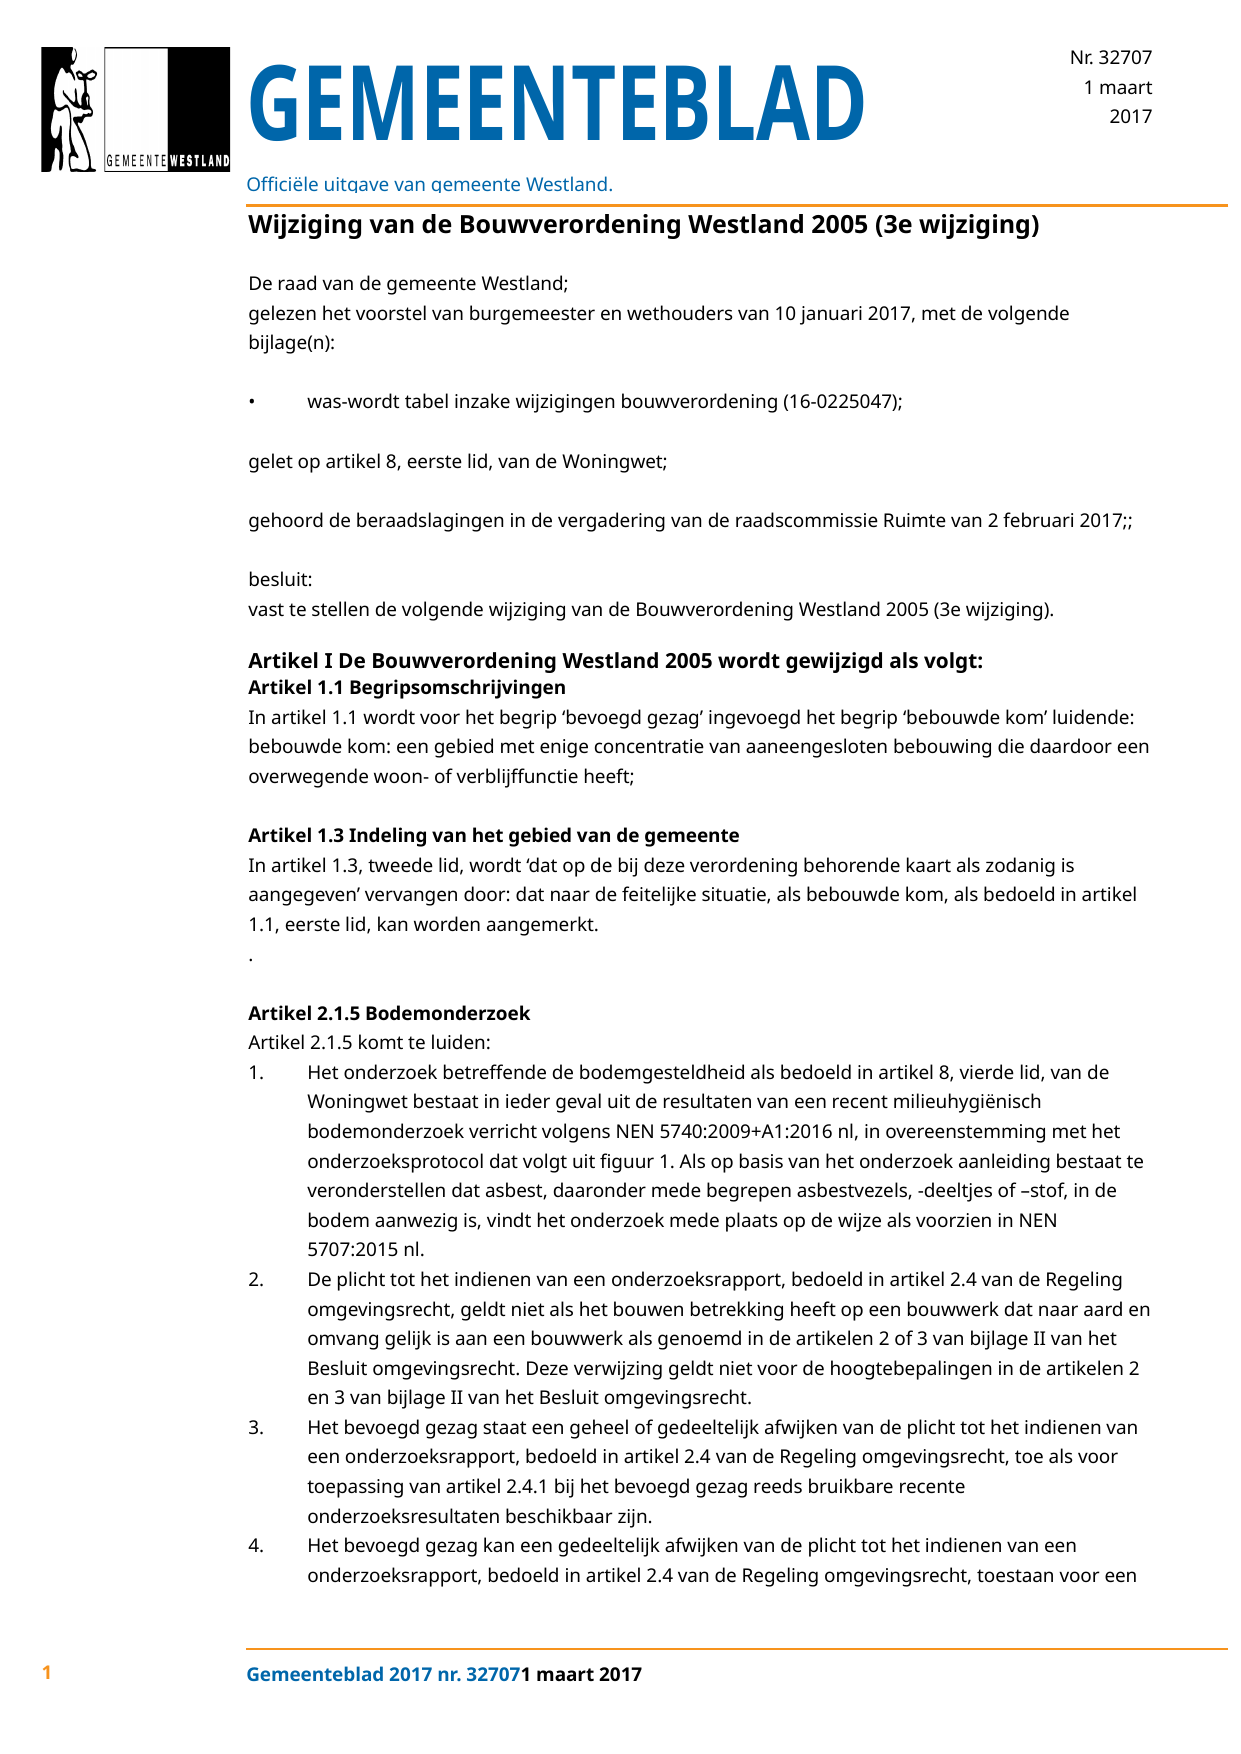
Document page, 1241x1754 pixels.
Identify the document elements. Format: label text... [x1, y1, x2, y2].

text Artikel I De Bouwverordening Westland 2005 wordt gewijzigd als volgt: [248, 646, 1152, 674]
text gelet op artikel 8, eerste lid, van de Woningwet; [248, 448, 1152, 473]
list Het onderzoek betreffende de bodemgesteldheid als bedoeld in artikel 8, vierde lid, van de Woningwet bestaat in ieder geval uit de resultaten van een recent milieuhygiënisch bodemonderzoek verricht volgens NEN 5740:2009+A1:2016 nl, in overeenstemming met het onderzoeksprotocol dat volgt uit figuur 1. Als op basis van het onderzoek aanleiding bestaat te veronderstellen dat asbest, daaronder mede begrepen asbestvezels, -deeltjes of –stof, in de bodem aanwezig is, vindt het onderzoek mede plaats op de wijze als voorzien in NEN 5707:2015 nl. [248, 1059, 1152, 1262]
text gehoord de beraadslagingen in de vergadering van de raadscommissie Ruimte van 2 februari 2017;; [248, 507, 1152, 533]
text Artikel 2.1.5 Bodemonderzoek [248, 1000, 1152, 1026]
text Wijziging van de Bouwverordening Westland 2005 (3e wijziging) [248, 207, 1152, 241]
text . [248, 941, 1152, 967]
list Het bevoegd gezag kan een gedeeltelijk afwijken van de plicht tot het indienen van een onderzoeksrapport, bedoeld in artikel 2.4 van de Regeling omgevingsrecht, toestaan voor een [248, 1532, 1152, 1588]
list De plicht tot het indienen van een onderzoeksrapport, bedoeld in artikel 2.4 van de Regeling omgevingsrecht, geldt niet als het bouwen betrekking heeft op een bouwwerk dat naar aard en omvang gelijk is aan een bouwwerk als genoemd in de artikelen 2 of 3 van bijlage II van het Besluit omgevingsrecht. Deze verwijzing geldt niet voor de hoogtebepalingen in de artikelen 2 en 3 van bijlage II van het Besluit omgevingsrecht. [248, 1266, 1152, 1410]
text Artikel 1.3 Indeling van het gebied van de gemeente [248, 822, 1152, 848]
text Artikel 1.1 Begripsomschrijvingen [248, 674, 1152, 700]
text bebouwde kom: een gebied met enige concentratie van aaneengesloten bebouwing die daardoor een overwegende woon- of verblijffunctie heeft; [248, 734, 1152, 789]
text Artikel 2.1.5 komt te luiden: [248, 1029, 1152, 1055]
text vast te stellen de volgende wijziging van de Bouwverordening Westland 2005 (3e wijziging). [248, 596, 1152, 621]
picture [41, 47, 231, 172]
text De raad van de gemeente Westland; [248, 270, 1152, 296]
text In artikel 1.3, tweede lid, wordt ‘dat op de bij deze verordening behorende kaart als zodanig is aangegeven’ vervangen door: dat naar de feitelijke situatie, als bebouwde kom, als bedoeld in artikel 1.1, eerste lid, kan worden aangemerkt. [248, 852, 1152, 937]
text In artikel 1.1 wordt voor het begrip ‘bevoegd gezag’ ingevoegd het begrip ‘bebouwde kom’ luidende: [248, 704, 1152, 730]
list Het bevoegd gezag staat een geheel of gedeeltelijk afwijken van de plicht tot het indienen van een onderzoeksrapport, bedoeld in artikel 2.4 van de Regeling omgevingsrecht, toe als voor toepassing van artikel 2.4.1 bij het bevoegd gezag reeds bruikbare recente onderzoeksresultaten beschikbaar zijn. [248, 1414, 1152, 1529]
list was-wordt tabel inzake wijzigingen bouwverordening (16-0225047); [248, 389, 1152, 414]
text gelezen het voorstel van burgemeester en wethouders van 10 januari 2017, met de volgende bijlage(n): [248, 300, 1152, 355]
text besluit: [248, 566, 1152, 592]
